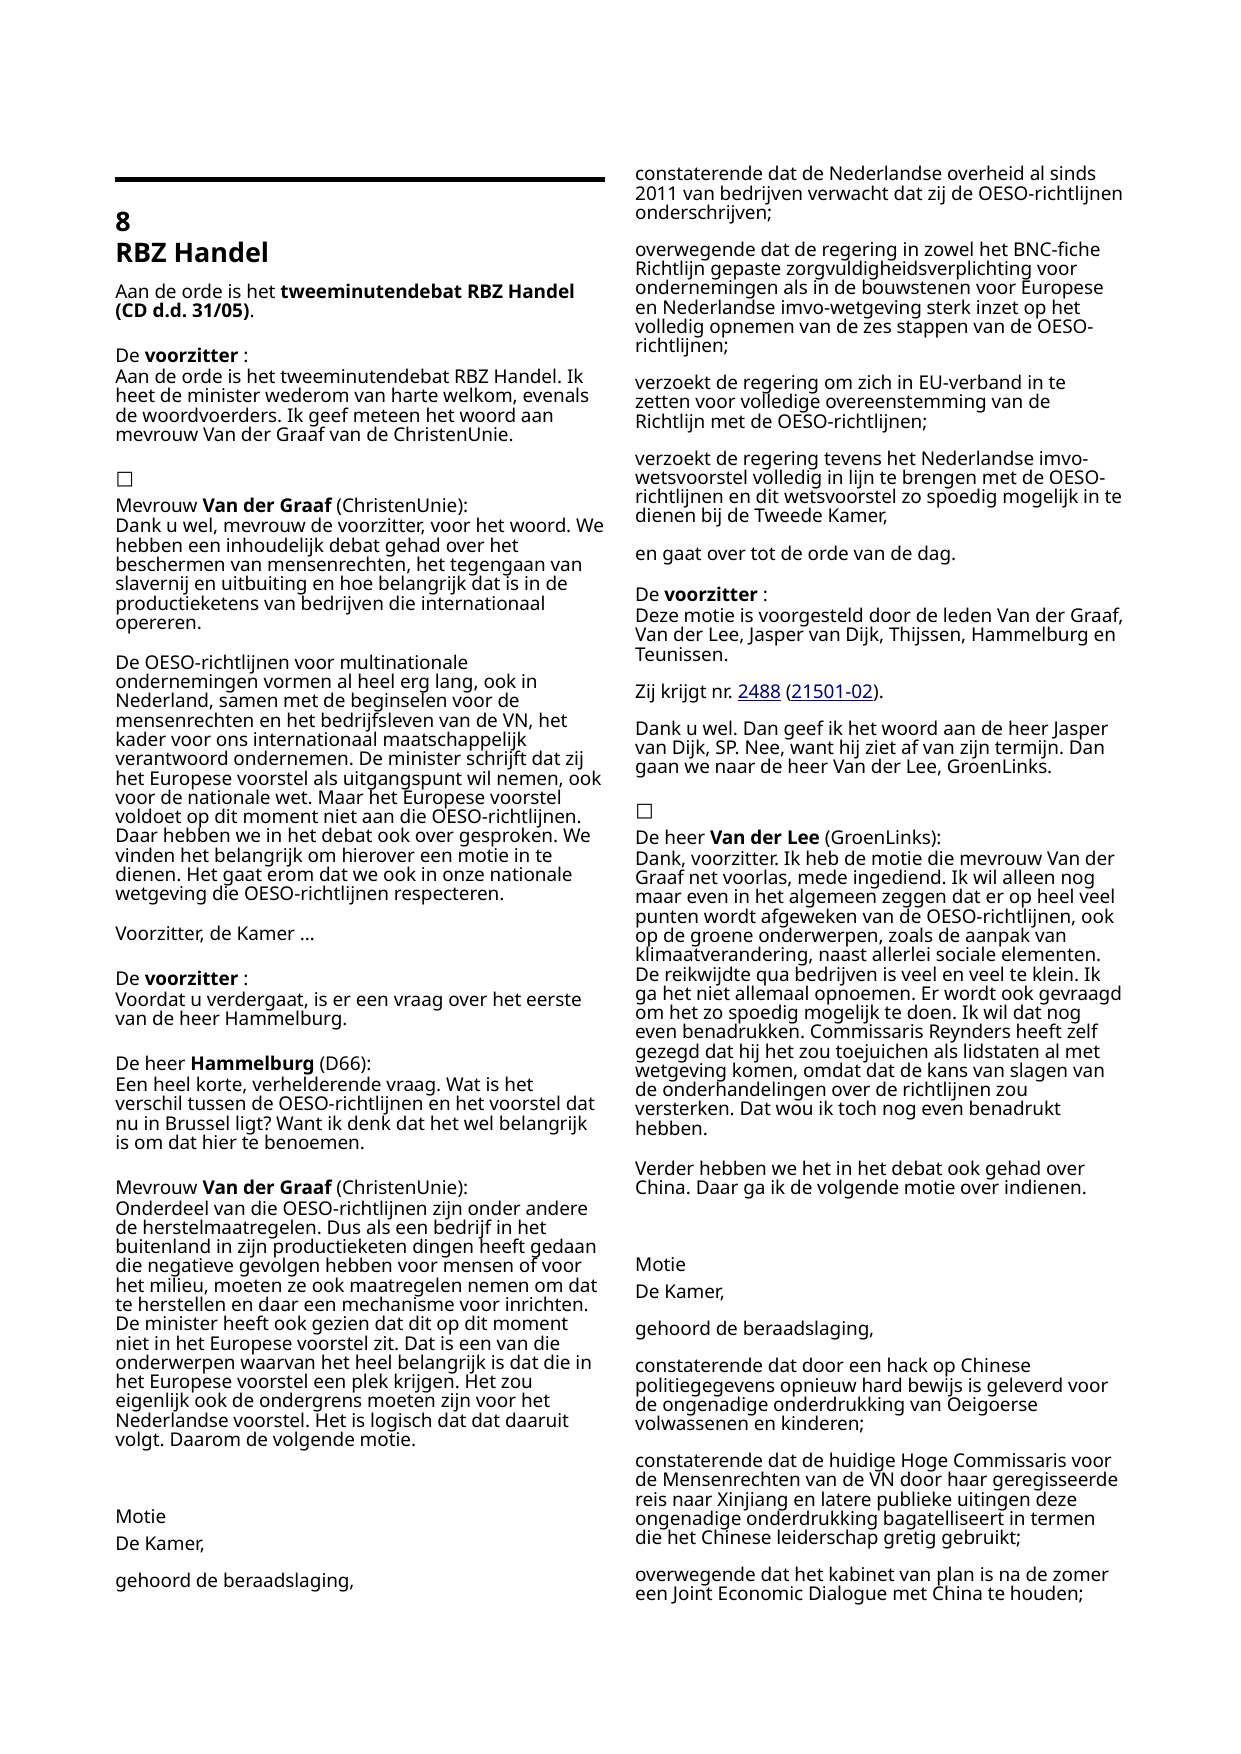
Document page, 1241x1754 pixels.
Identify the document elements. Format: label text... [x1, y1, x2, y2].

text Onderdeel van die OESO-richtlijnen zijn onder andere de herstelmaatregelen. Dus als een bedrijf in het buitenland in zijn productieketen dingen heeft gedaan die negatieve gevolgen hebben voor mensen of voor het milieu, moeten ze ook maatregelen nemen om dat te herstellen en daar een mechanisme voor inrichten. De minister heeft ook gezien dat dit op dit moment niet in het Europese voorstel zit. Dat is een van die onderwerpen waarvan het heel belangrijk is dat die in het Europese voorstel een plek krijgen. Het zou eigenlijk ook de ondergrens moeten zijn voor het Nederlandse voorstel. Het is logisch dat dat daaruit volgt. Daarom de volgende motie. [115, 1200, 605, 1450]
text ⬜ [635, 798, 1125, 824]
text ⬜ [115, 466, 605, 492]
text Mevrouw Van der Graaf (ChristenUnie): [115, 1174, 605, 1200]
text gehoord de beraadslaging, [115, 1572, 605, 1592]
text Een heel korte, verhelderende vraag. Wat is het verschil tussen de OESO-richtlijnen en het voorstel dat nu in Brussel ligt? Want ik denk dat het wel belangrijk is om dat hier te benoemen. [115, 1076, 605, 1153]
text De voorzitter : [115, 965, 605, 991]
text Voordat u verdergaat, is er een vraag over het eerste van de heer Hammelburg. [115, 991, 605, 1029]
text constaterende dat door een hack op Chinese politiegegevens opnieuw hard bewijs is geleverd voor de ongenadige onderdrukking van Oeigoerse volwassenen en kinderen; [635, 1357, 1125, 1434]
text Motie [115, 1504, 605, 1529]
text Aan de orde is het tweeminutendebat RBZ Handel. Ik heet de minister wederom van harte welkom, evenals de woordvoerders. Ik geef meteen het woord aan mevrouw Van der Graaf van de ChristenUnie. [115, 368, 605, 445]
text De OESO-richtlijnen voor multinationale ondernemingen vormen al heel erg lang, ook in Nederland, samen met de beginselen voor de mensenrechten en het bedrijfsleven van de VN, het kader voor ons internationaal maatschappelijk verantwoord ondernemen. De minister schrijft dat zij het Europese voorstel als uitgangspunt wil nemen, ook voor de nationale wet. Maar het Europese voorstel voldoet op dit moment niet aan die OESO-richtlijnen. Daar hebben we in het debat ook over gesproken. We vinden het belangrijk om hierover een motie in te dienen. Het gaat erom dat we ook in onze nationale wetgeving die OESO-richtlijnen respecteren. [115, 654, 605, 904]
text en gaat over tot de orde van de dag. [635, 544, 1125, 564]
text verzoekt de regering tevens het Nederlandse imvo-wetsvoorstel volledig in lijn te brengen met de OESO-richtlijnen en dit wetsvoorstel zo spoedig mogelijk in te dienen bij de Tweede Kamer, [635, 450, 1125, 527]
text constaterende dat de huidige Hoge Commissaris voor de Mensenrechten van de VN door haar geregisseerde reis naar Xinjiang en latere publieke uitingen deze ongenadige onderdrukking bagatelliseert in termen die het Chinese leiderschap gretig gebruikt; [635, 1452, 1125, 1548]
text constaterende dat de Nederlandse overheid al sinds 2011 van bedrijven verwacht dat zij de OESO-richtlijnen onderschrijven; [635, 165, 1125, 223]
text verzoekt de regering om zich in EU-verband in te zetten voor volledige overeenstemming van de Richtlijn met de OESO-richtlijnen; [635, 374, 1125, 432]
text De Kamer, [635, 1283, 1125, 1303]
text Verder hebben we het in het debat ook gehad over China. Daar ga ik de volgende motie over indienen. [635, 1160, 1125, 1198]
text overwegende dat het kabinet van plan is na de zomer een Joint Economic Dialogue met China te houden; [635, 1566, 1125, 1605]
text Dank u wel, mevrouw de voorzitter, voor het woord. We hebben een inhoudelijk debat gehad over het beschermen van mensenrechten, het tegengaan van slavernij en uitbuiting en hoe belangrijk dat is in de productieketens van bedrijven die internationaal opereren. [115, 517, 605, 633]
text 8 [115, 203, 605, 239]
text Mevrouw Van der Graaf (ChristenUnie): [115, 492, 605, 517]
text De heer Hammelburg (D66): [115, 1050, 605, 1076]
text De voorzitter : [635, 581, 1125, 607]
text Dank u wel. Dan geef ik het woord aan de heer Jasper van Dijk, SP. Nee, want hij ziet af van zijn termijn. Dan gaan we naar de heer Van der Lee, GroenLinks. [635, 720, 1125, 778]
text gehoord de beraadslaging, [635, 1320, 1125, 1339]
text RBZ Handel [115, 239, 605, 283]
text Motie [635, 1252, 1125, 1277]
text De Kamer, [115, 1535, 605, 1554]
text Voorzitter, de Kamer … [115, 925, 605, 944]
text De heer Van der Lee (GroenLinks): [635, 824, 1125, 850]
text Aan de orde is het tweeminutendebat RBZ Handel (CD d.d. 31/05). [115, 283, 605, 322]
text Deze motie is voorgesteld door de leden Van der Graaf, Van der Lee, Jasper van Dijk, Thijssen, Hammelburg en Teunissen. [635, 607, 1125, 665]
text De voorzitter : [115, 342, 605, 368]
text Dank, voorzitter. Ik heb de motie die mevrouw Van der Graaf net voorlas, mede ingediend. Ik wil alleen nog maar even in het algemeen zeggen dat er op heel veel punten wordt afgeweken van de OESO-richtlijnen, ook op de groene onderwerpen, zoals de aanpak van klimaatverandering, naast allerlei sociale elementen. De reikwijdte qua bedrijven is veel en veel te klein. Ik ga het niet allemaal opnoemen. Er wordt ook gevraagd om het zo spoedig mogelijk te doen. Ik wil dat nog even benadrukken. Commissaris Reynders heeft zelf gezegd dat hij het zou toejuichen als lidstaten al met wetgeving komen, omdat dat de kans van slagen van de onderhandelingen over de richtlijnen zou versterken. Dat wou ik toch nog even benadrukt hebben. [635, 850, 1125, 1139]
text Zij krijgt nr. 2488 (21501-02). [635, 683, 1125, 702]
text overwegende dat de regering in zowel het BNC-fiche Richtlijn gepaste zorgvuldigheidsverplichting voor ondernemingen als in de bouwstenen voor Europese en Nederlandse imvo-wetgeving sterk inzet op het volledig opnemen van de zes stappen van de OESO-richtlijnen; [635, 241, 1125, 356]
